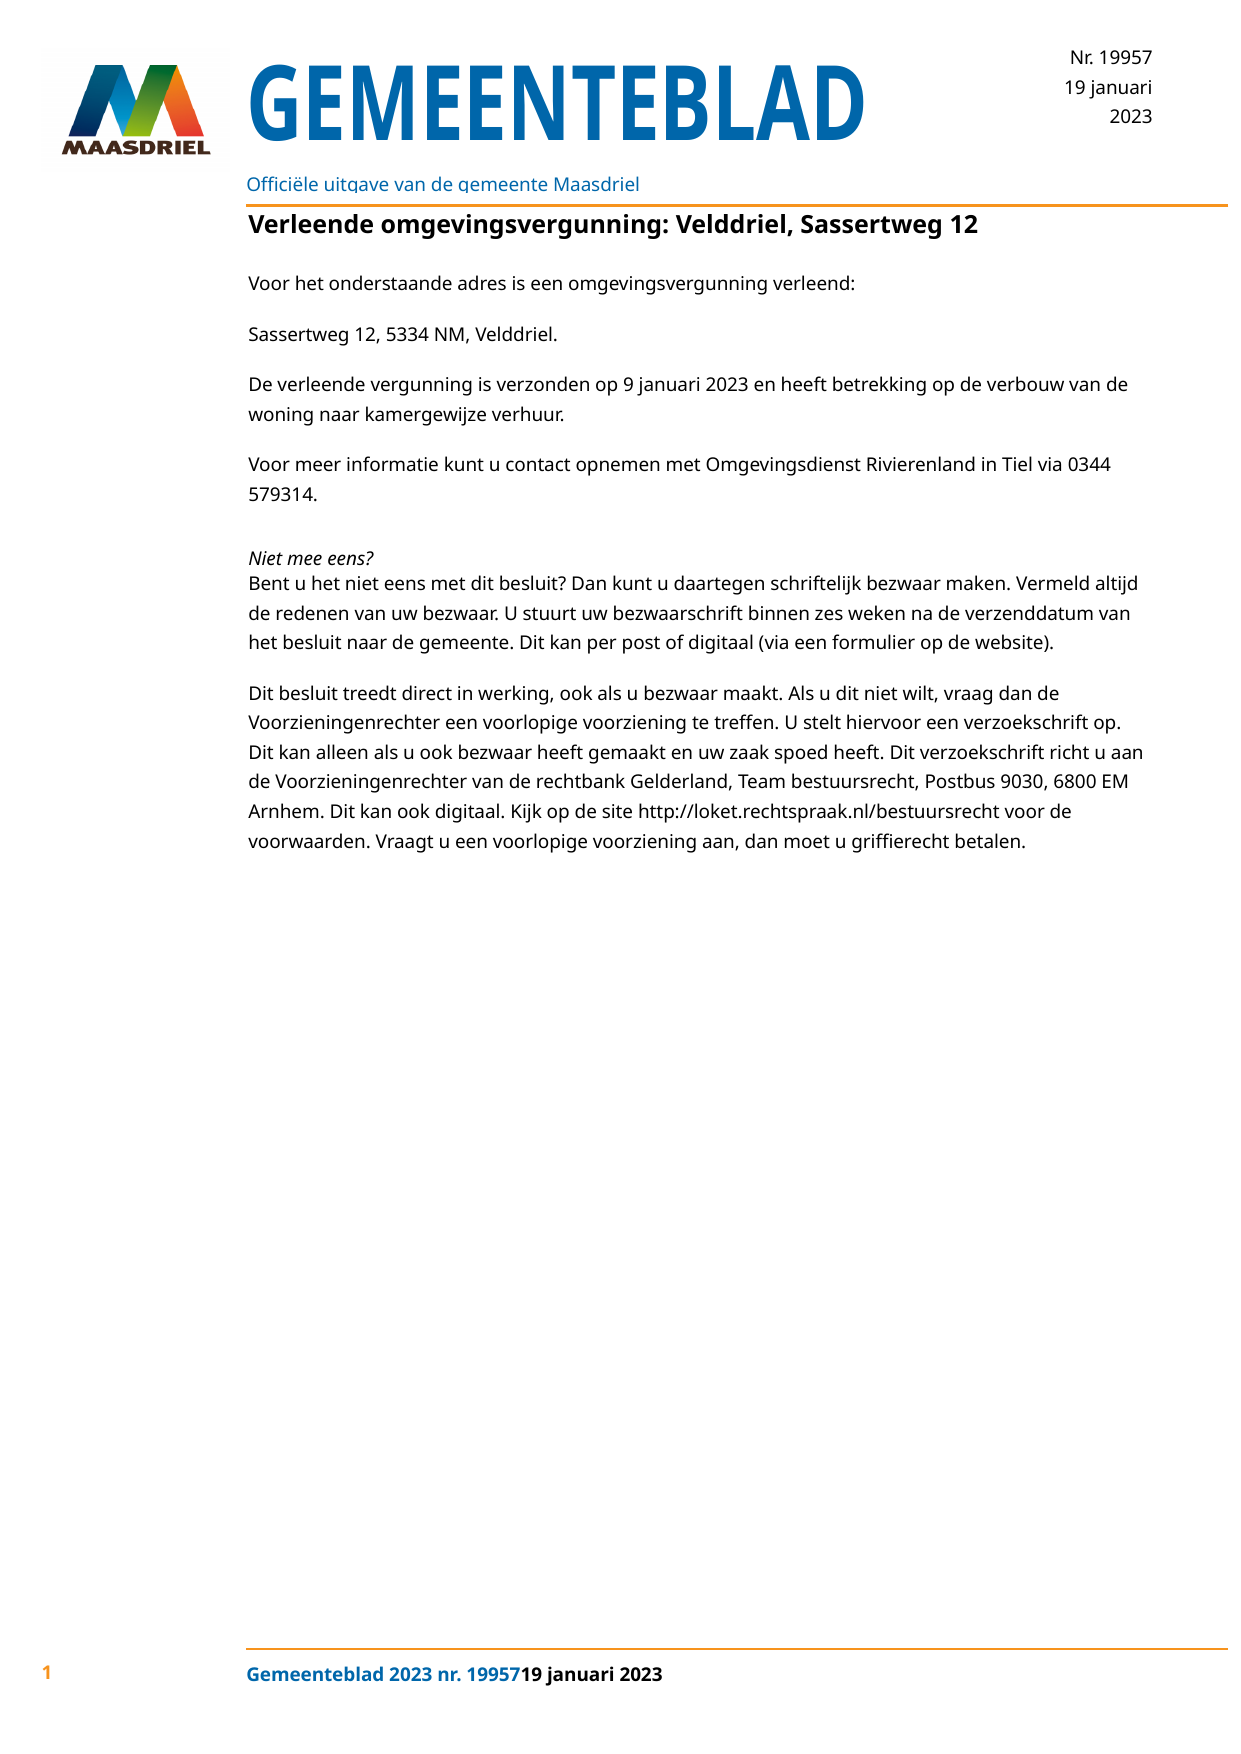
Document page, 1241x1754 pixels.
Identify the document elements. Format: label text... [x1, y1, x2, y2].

text De verleende vergunning is verzonden op 9 januari 2023 en heeft betrekking op de verbouw van de woning naar kamergewijze verhuur. [248, 371, 1152, 426]
text Voor meer informatie kunt u contact opnemen met Omgevingsdienst Rivierenland in Tiel via 0344 579314. [248, 451, 1152, 506]
text Voor het onderstaande adres is een omgevingsvergunning verleend: [248, 270, 1152, 296]
text Sassertweg 12, 5334 NM, Velddriel. [248, 321, 1152, 346]
picture [41, 47, 231, 172]
text Verleende omgevingsvergunning: Velddriel, Sassertweg 12 [248, 207, 1152, 241]
text Bent u het niet eens met dit besluit? Dan kunt u daartegen schriftelijk bezwaar maken. Vermeld altijd de redenen van uw bezwaar. U stuurt uw bezwaarschrift binnen zes weken na de verzenddatum van het besluit naar de gemeente. Dit kan per post of digitaal (via een formulier op de website). [248, 570, 1152, 655]
text Niet mee eens? [248, 545, 1152, 570]
text Dit besluit treedt direct in werking, ook als u bezwaar maakt. Als u dit niet wilt, vraag dan de Voorzieningenrechter een voorlopige voorziening te treffen. U stelt hiervoor een verzoekschrift op. Dit kan alleen als u ook bezwaar heeft gemaakt en uw zaak spoed heeft. Dit verzoekschrift richt u aan de Voorzieningenrechter van de rechtbank Gelderland, Team bestuursrecht, Postbus 9030, 6800 EM Arnhem. Dit kan ook digitaal. Kijk op de site http://loket.rechtspraak.nl/bestuursrecht voor de voorwaarden. Vraagt u een voorlopige voorziening aan, dan moet u griffierecht betalen. [248, 680, 1152, 854]
